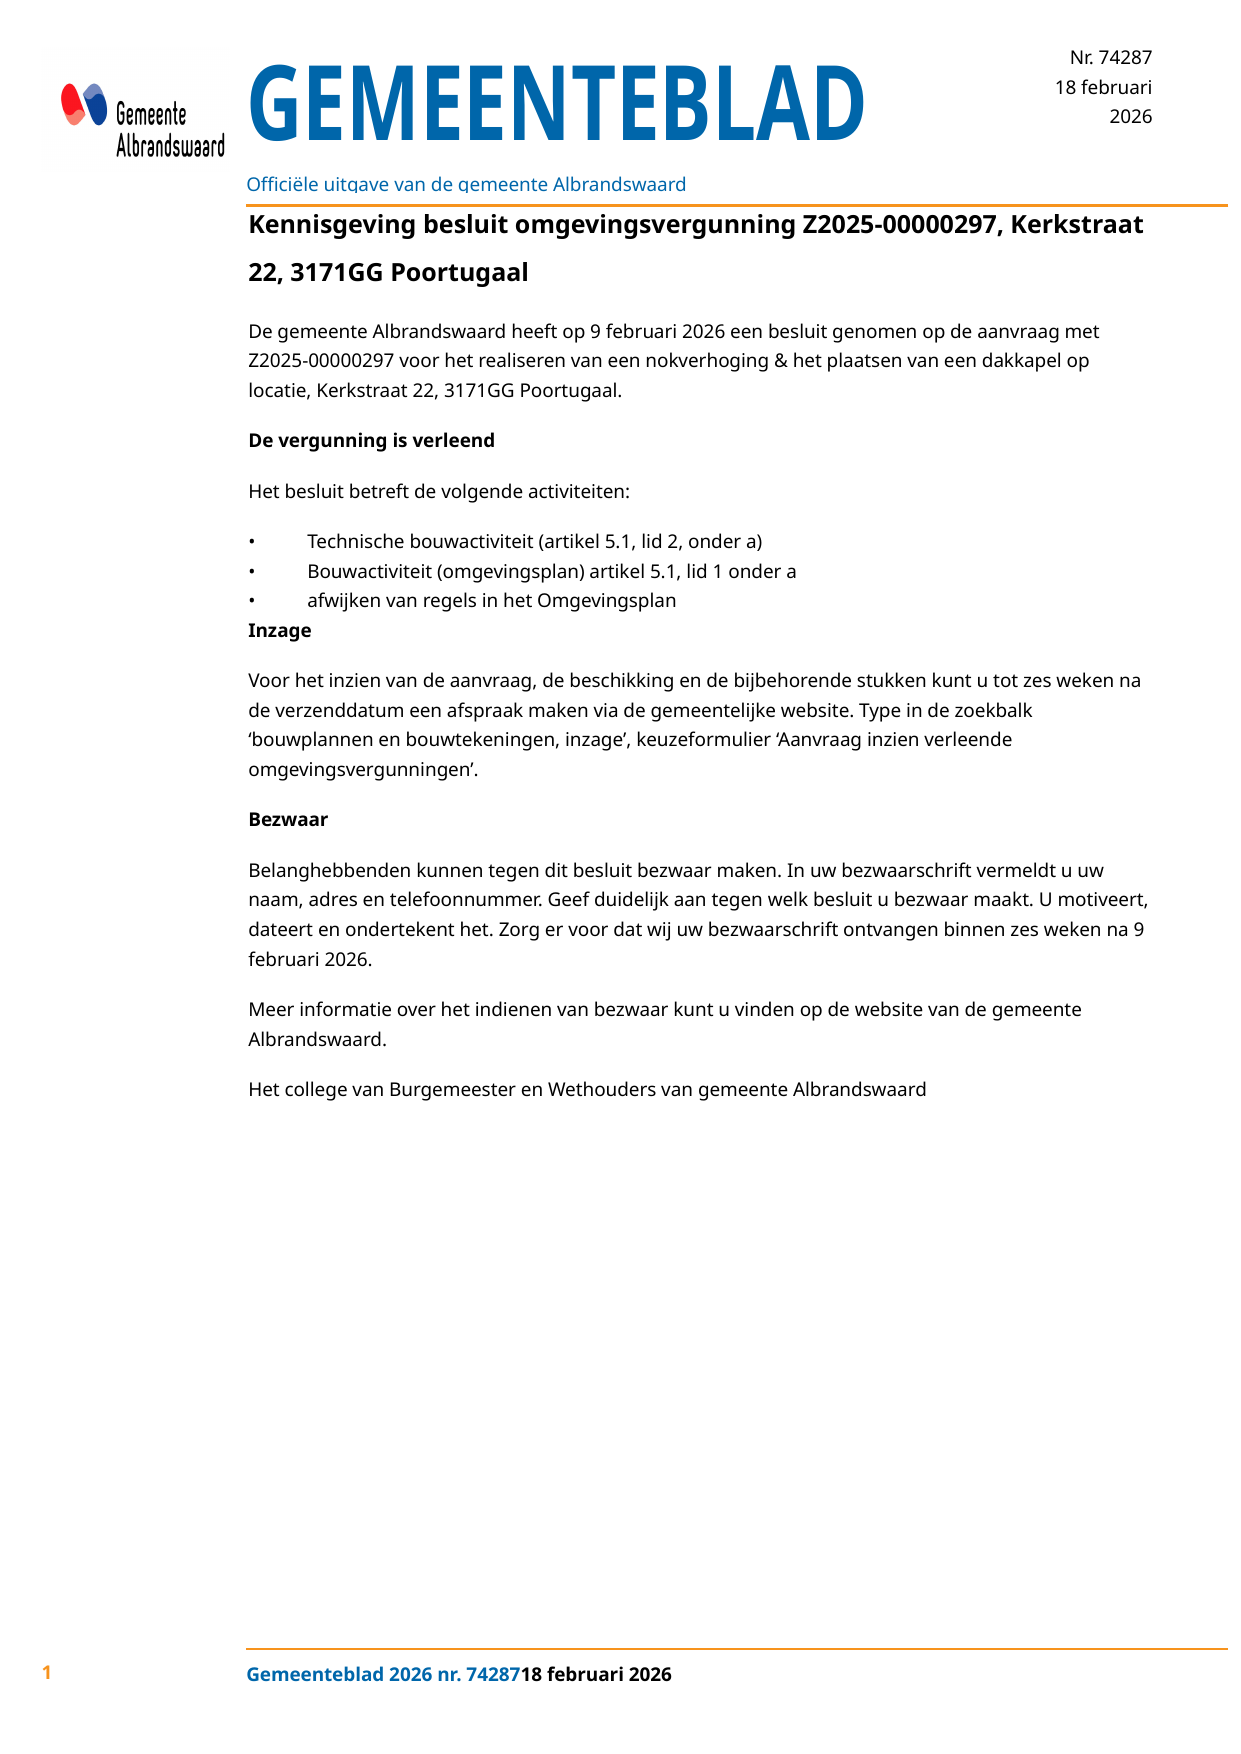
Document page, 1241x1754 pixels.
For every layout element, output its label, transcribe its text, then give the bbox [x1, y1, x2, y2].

list Bouwactiviteit (omgevingsplan) artikel 5.1, lid 1 onder a [248, 558, 1152, 584]
text De gemeente Albrandswaard heeft op 9 februari 2026 een besluit genomen op de aanvraag met Z2025-00000297 voor het realiseren van een nokverhoging & het plaatsen van een dakkapel op locatie, Kerkstraat 22, 3171GG Poortugaal. [248, 318, 1152, 403]
text Inzage [248, 617, 1152, 643]
text Het besluit betreft de volgende activiteiten: [248, 478, 1152, 504]
list Technische bouwactiviteit (artikel 5.1, lid 2, onder a) [248, 528, 1152, 554]
text Het college van Burgemeester en Wethouders van gemeente Albrandswaard [248, 1076, 1152, 1102]
text Meer informatie over het indienen van bezwaar kunt u vinden op de website van de gemeente Albrandswaard. [248, 996, 1152, 1052]
text Bezwaar [248, 807, 1152, 832]
picture [41, 47, 231, 172]
text Voor het inzien van de aanvraag, de beschikking en de bijbehorende stukken kunt u tot zes weken na de verzenddatum een afspraak maken via de gemeentelijke website. Type in de zoekbalk ‘bouwplannen en bouwtekeningen, inzage’, keuzeformulier ‘Aanvraag inzien verleende omgevingsvergunningen’. [248, 667, 1152, 782]
list afwijken van regels in het Omgevingsplan [248, 587, 1152, 613]
text Belanghebbenden kunnen tegen dit besluit bezwaar maken. In uw bezwaarschrift vermeldt u uw naam, adres en telefoonnummer. Geef duidelijk aan tegen welk besluit u bezwaar maakt. U motiveert, dateert en ondertekent het. Zorg er voor dat wij uw bezwaarschrift ontvangen binnen zes weken na 9 februari 2026. [248, 857, 1152, 972]
text De vergunning is verleend [248, 427, 1152, 453]
text Kennisgeving besluit omgevingsvergunning Z2025-00000297, Kerkstraat 22, 3171GG Poortugaal [248, 207, 1152, 288]
